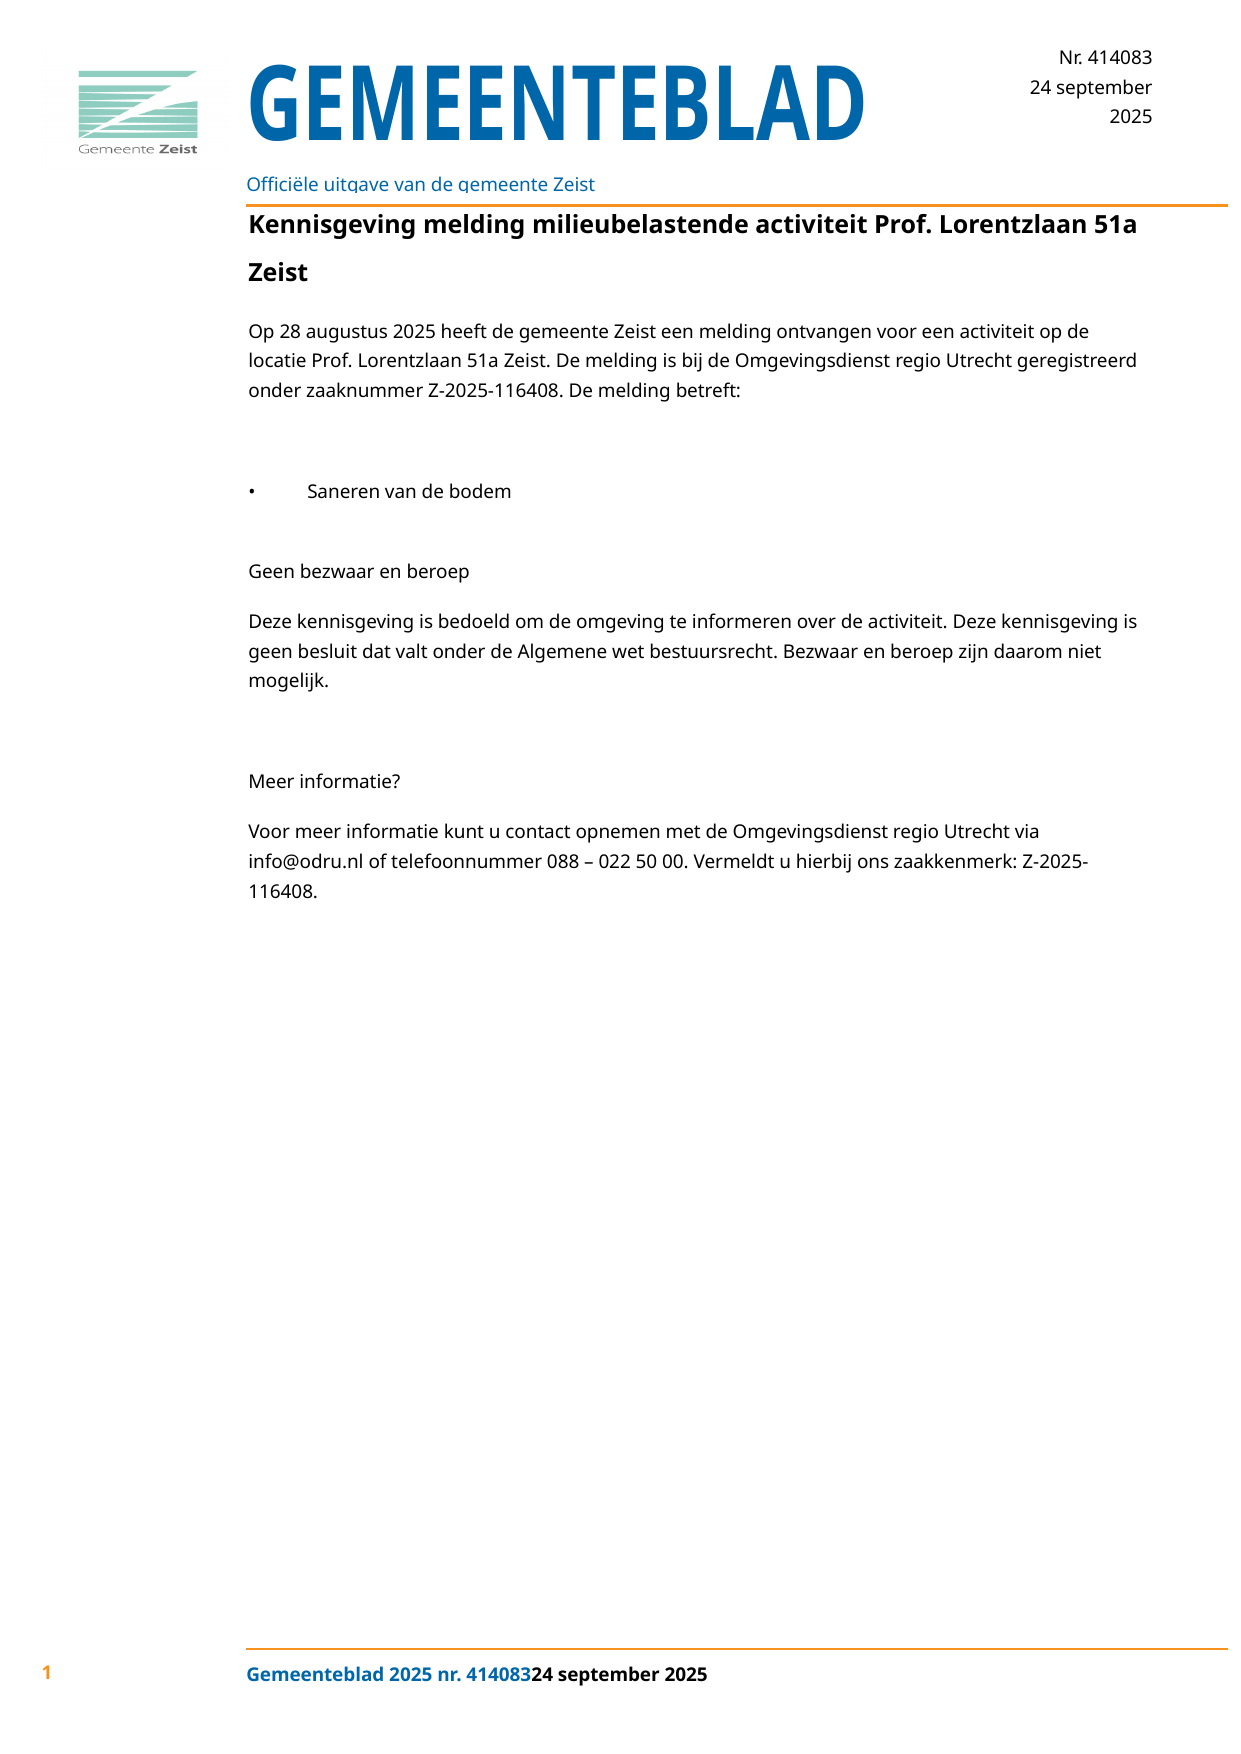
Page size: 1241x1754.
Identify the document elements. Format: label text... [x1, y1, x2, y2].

text Meer informatie? [248, 768, 1152, 794]
text Kennisgeving melding milieubelastende activiteit Prof. Lorentzlaan 51a Zeist [248, 207, 1152, 288]
text Op 28 augustus 2025 heeft de gemeente Zeist een melding ontvangen voor een activiteit op de locatie Prof. Lorentzlaan 51a Zeist. De melding is bij de Omgevingsdienst regio Utrecht geregistreerd onder zaaknummer Z-2025-116408. De melding betreft: [248, 318, 1152, 403]
text Voor meer informatie kunt u contact opnemen met de Omgevingsdienst regio Utrecht via info@odru.nl of telefoonnummer 088 – 022 50 00. Vermeldt u hierbij ons zaakkenmerk: Z-2025-116408. [248, 819, 1152, 904]
text Geen bezwaar en beroep [248, 558, 1152, 584]
picture [41, 47, 231, 172]
list Saneren van de bodem [248, 478, 1152, 504]
text Deze kennisgeving is bedoeld om de omgeving te informeren over de activiteit. Deze kennisgeving is geen besluit dat valt onder de Algemene wet bestuursrecht. Bezwaar en beroep zijn daarom niet mogelijk. [248, 608, 1152, 693]
